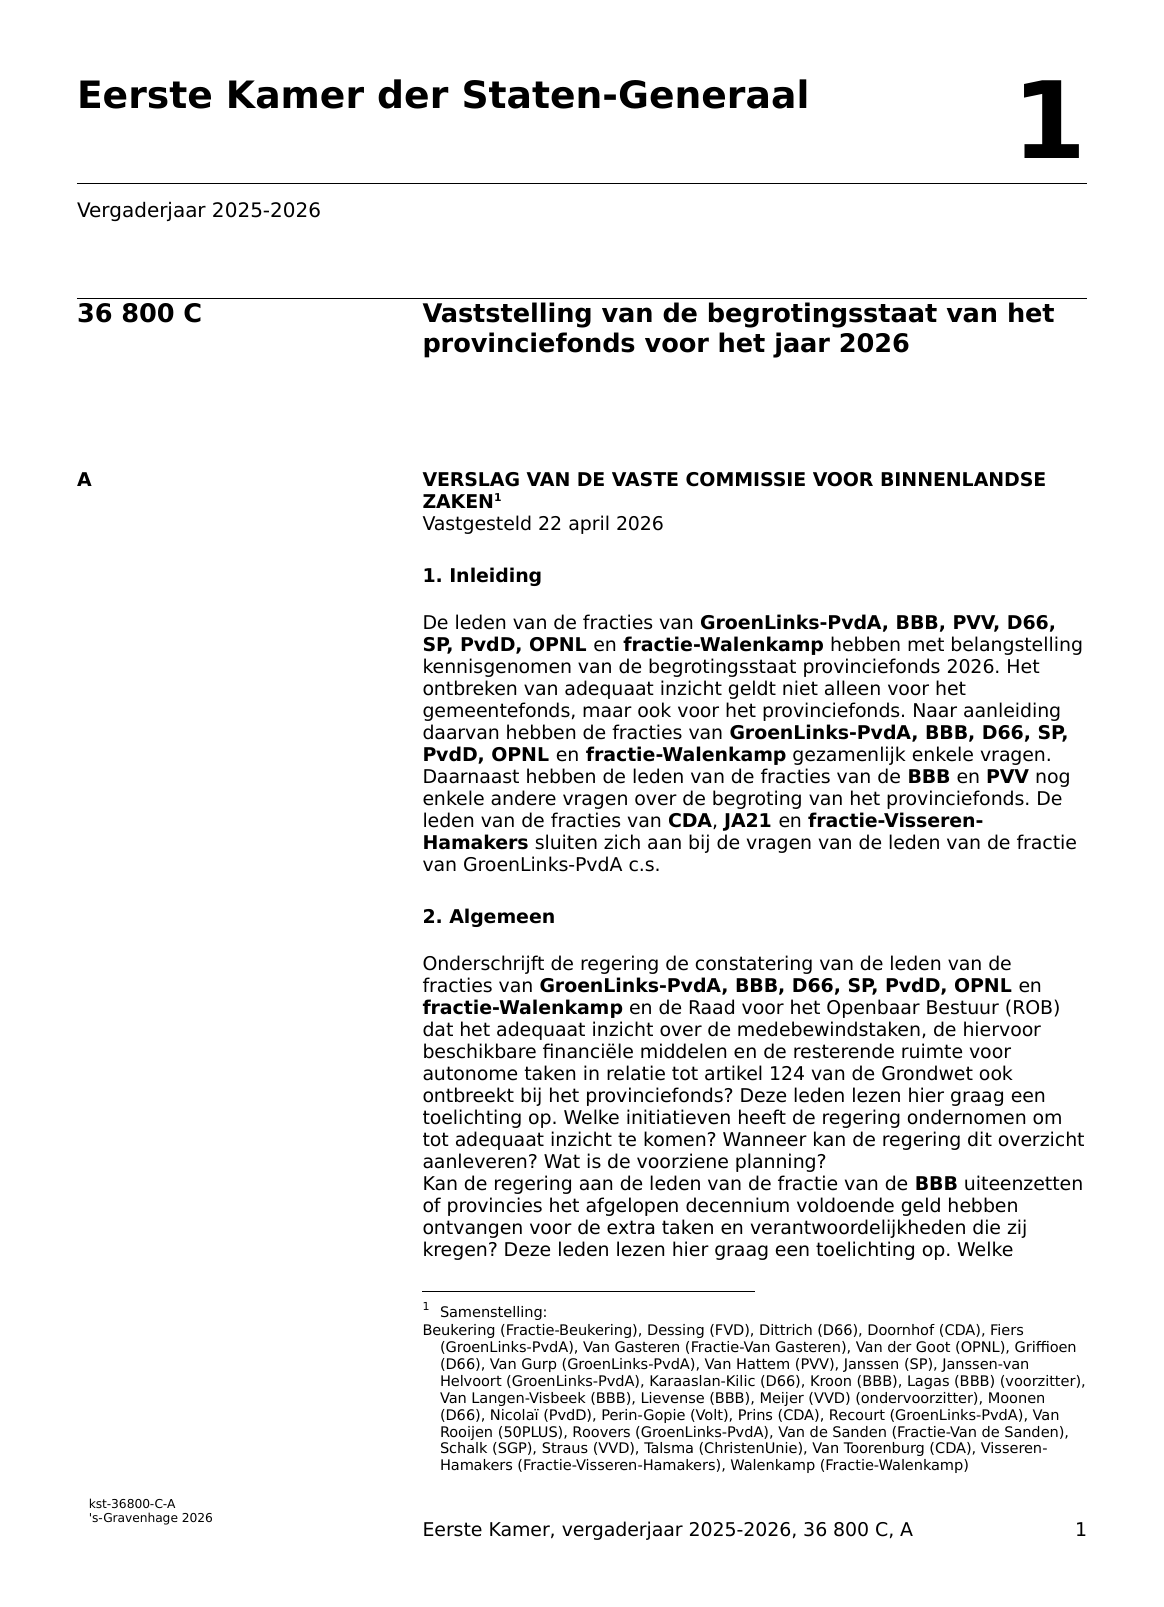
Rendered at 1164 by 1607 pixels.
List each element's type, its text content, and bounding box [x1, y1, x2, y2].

table_header 1 [886, 59, 1087, 183]
text 's-Gravenhage 2026 [88, 1511, 323, 1525]
text Vastgesteld 22 april 2026 [422, 513, 1087, 535]
text Onderschrijft de regering de constatering van de leden van de fracties van GroenLinks-PvdA, BBB, D66, SP, PvdD, OPNL en fractie-Walenkamp en de Raad voor het Openbaar Bestuur (ROB) dat het adequaat inzicht over de medebewindstaken, de hiervoor beschikbare financiële middelen en de resterende ruimte voor autonome taken in relatie tot artikel 124 van de Grondwet ook ontbreekt bij het provinciefonds? Deze leden lezen hier graag een toelichting op. Welke initiatieven heeft de regering ondernomen om tot adequaat inzicht te komen? Wanneer kan de regering dit overzicht aanleveren? Wat is de voorziene planning? [422, 953, 1087, 1173]
table_header Eerste Kamer der Staten-Generaal [77, 59, 886, 183]
subtitle A VERSLAG VAN DE VASTE COMMISSIE VOOR BINNENLANDSE ZAKEN [77, 469, 1087, 513]
text De leden van de fracties van GroenLinks-PvdA, BBB, PVV, D66, SP, PvdD, OPNL en fractie-Walenkamp hebben met belangstelling kennisgenomen van de begrotingsstaat provinciefonds 2026. Het ontbreken van adequaat inzicht geldt niet alleen voor het gemeentefonds, maar ook voor het provinciefonds. Naar aanleiding daarvan hebben de fracties van GroenLinks-PvdA, BBB, D66, SP, PvdD, OPNL en fractie-Walenkamp gezamenlijk enkele vragen. Daarnaast hebben de leden van de fracties van de BBB en PVV nog enkele andere vragen over de begroting van het provinciefonds. De leden van de fracties van CDA, JA21 en fractie-Visseren-Hamakers sluiten zich aan bij de vragen van de leden van de fractie van GroenLinks-PvdA c.s. [422, 612, 1087, 876]
subtitle 1. Inleiding [422, 565, 1087, 587]
subtitle 2. Algemeen [422, 906, 1087, 928]
subtitle 36 800 C Vaststelling van de begrotingsstaat van het provinciefonds voor het jaar 2026 [77, 299, 1087, 358]
text kst-36800-C-A [88, 1497, 323, 1511]
text Samenstelling: [422, 1300, 1087, 1322]
text Beukering (Fractie-Beukering), Dessing (FVD), Dittrich (D66), Doornhof (CDA), Fiers (GroenLinks-PvdA), Van Gasteren (Fractie-Van Gasteren), Van der Goot (OPNL), Griffioen (D66), Van Gurp (GroenLinks-PvdA), Van Hattem (PVV), Janssen (SP), Janssen-van Helvoort (GroenLinks-PvdA), Karaaslan-Kilic (D66), Kroon (BBB), Lagas (BBB) (voorzitter), Van Langen-Visbeek (BBB), Lievense (BBB), Meijer (VVD) (ondervoorzitter), Moonen (D66), Nicolaï (PvdD), Perin-Gopie (Volt), Prins (CDA), Recourt (GroenLinks-PvdA), Van Rooijen (50PLUS), Roovers (GroenLinks-PvdA), Van de Sanden (Fractie-Van de Sanden), Schalk (SGP), Straus (VVD), Talsma (ChristenUnie), Van Toorenburg (CDA), Visseren-Hamakers (Fractie-Visseren-Hamakers), Walenkamp (Fractie-Walenkamp) [422, 1322, 1087, 1474]
table_cell Vergaderjaar 2025-2026 [77, 184, 1087, 298]
text Kan de regering aan de leden van de fractie van de BBB uiteenzetten of provincies het afgelopen decennium voldoende geld hebben ontvangen voor de extra taken en verantwoordelijkheden die zij kregen? Deze leden lezen hier graag een toelichting op. Welke [422, 1173, 1087, 1261]
